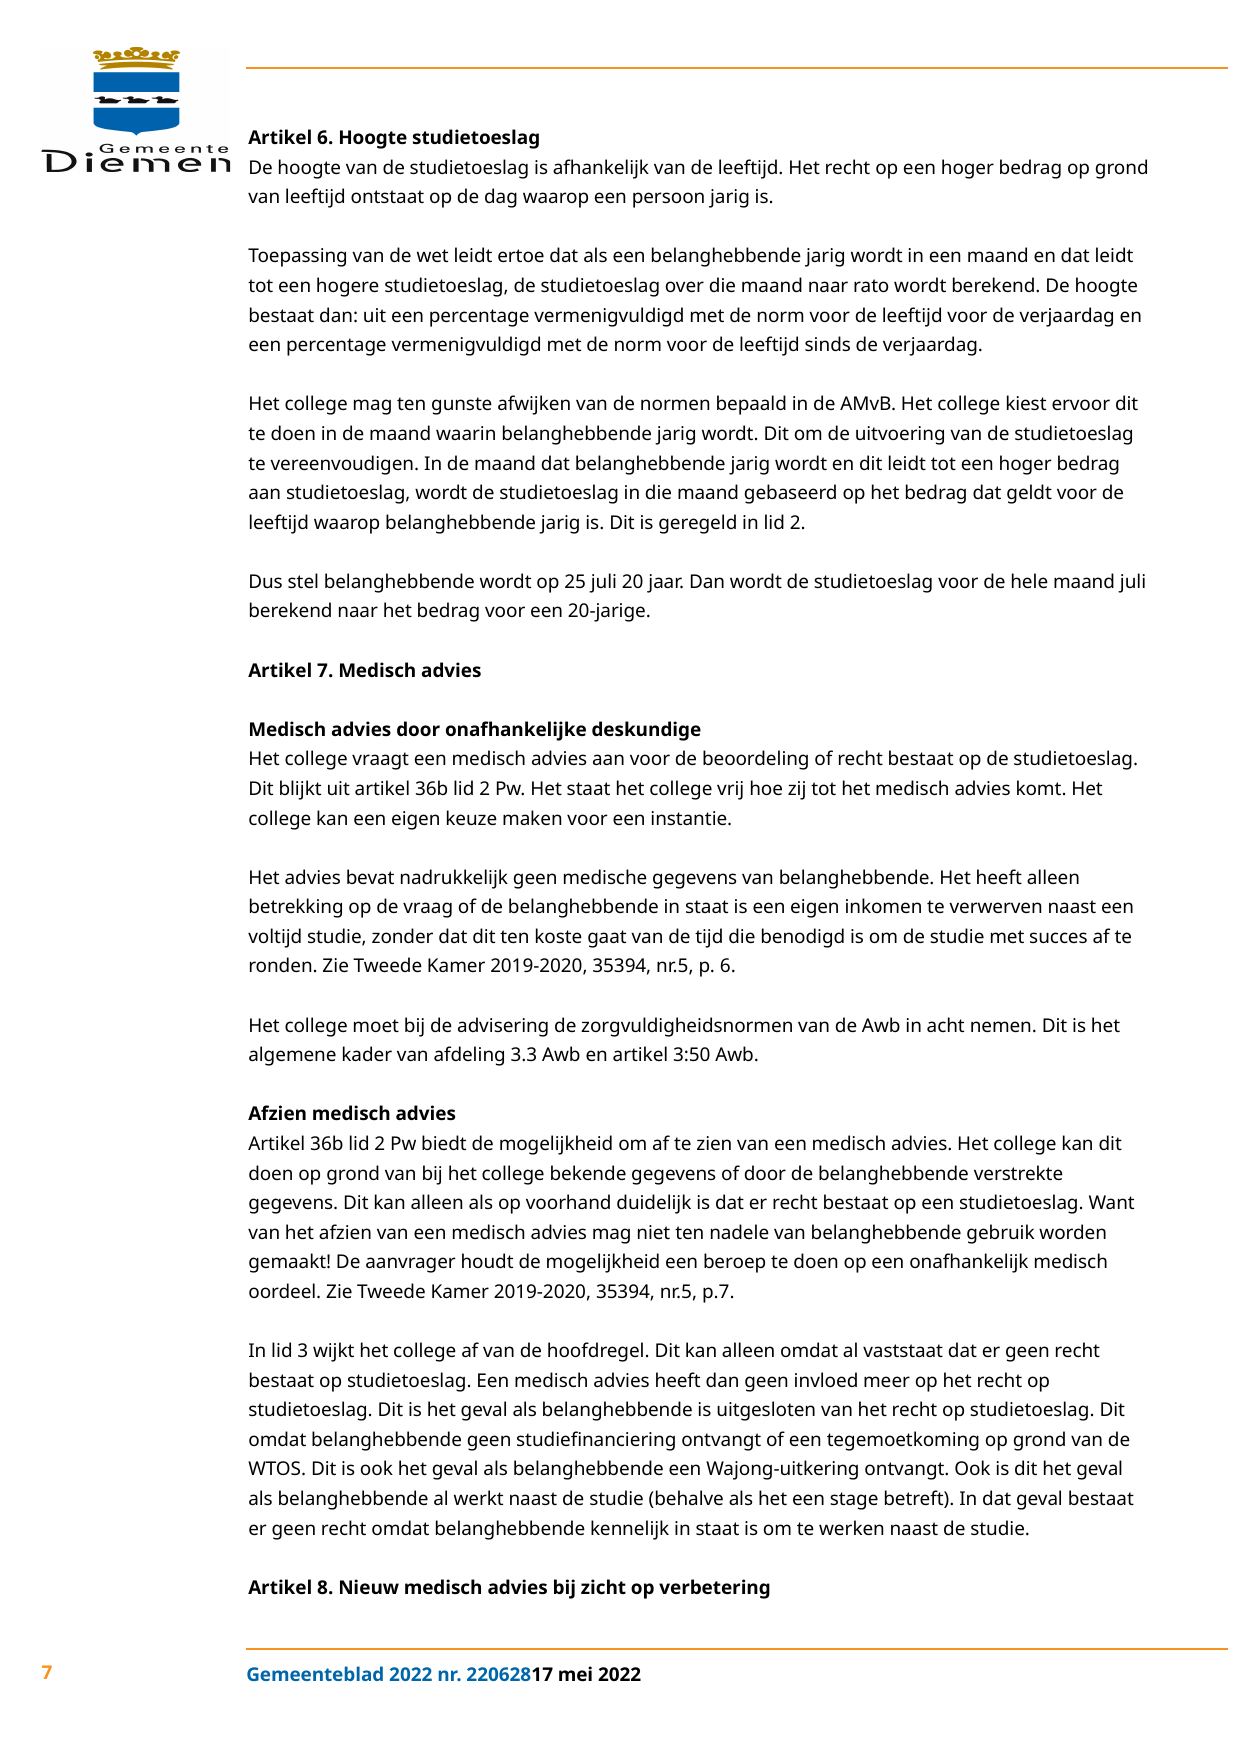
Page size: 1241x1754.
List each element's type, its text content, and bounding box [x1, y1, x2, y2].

text In lid 3 wijkt het college af van de hoofdregel. Dit kan alleen omdat al vaststaat dat er geen recht bestaat op studietoeslag. Een medisch advies heeft dan geen invloed meer op het recht op studietoeslag. Dit is het geval als belanghebbende is uitgesloten van het recht op studietoeslag. Dit omdat belanghebbende geen studiefinanciering ontvangt of een tegemoetkoming op grond van de WTOS. Dit is ook het geval als belanghebbende een Wajong-uitkering ontvangt. Ook is dit het geval als belanghebbende al werkt naast de studie (behalve als het een stage betreft). In dat geval bestaat er geen recht omdat belanghebbende kennelijk in staat is om te werken naast de studie. [248, 1337, 1152, 1541]
text Dus stel belanghebbende wordt op 25 juli 20 jaar. Dan wordt de studietoeslag voor de hele maand juli berekend naar het bedrag voor een 20-jarige. [248, 568, 1152, 623]
picture [41, 47, 231, 172]
text Medisch advies door onafhankelijke deskundige [248, 716, 1152, 742]
text De hoogte van de studietoeslag is afhankelijk van de leeftijd. Het recht op een hoger bedrag op grond van leeftijd ontstaat op de dag waarop een persoon jarig is. [248, 154, 1152, 209]
text Het college mag ten gunste afwijken van de normen bepaald in de AMvB. Het college kiest ervoor dit te doen in de maand waarin belanghebbende jarig wordt. Dit om de uitvoering van de studietoeslag te vereenvoudigen. In de maand dat belanghebbende jarig wordt en dit leidt tot een hoger bedrag aan studietoeslag, wordt de studietoeslag in die maand gebaseerd op het bedrag dat geldt voor de leeftijd waarop belanghebbende jarig is. Dit is geregeld in lid 2. [248, 391, 1152, 535]
text Artikel 7. Medisch advies [248, 657, 1152, 683]
text Het college vraagt een medisch advies aan voor de beoordeling of recht bestaat op de studietoeslag. Dit blijkt uit artikel 36b lid 2 Pw. Het staat het college vrij hoe zij tot het medisch advies komt. Het college kan een eigen keuze maken voor een instantie. [248, 746, 1152, 831]
text Artikel 8. Nieuw medisch advies bij zicht op verbetering [248, 1574, 1152, 1600]
text Artikel 36b lid 2 Pw biedt de mogelijkheid om af te zien van een medisch advies. Het college kan dit doen op grond van bij het college bekende gegevens of door de belanghebbende verstrekte gegevens. Dit kan alleen als op voorhand duidelijk is dat er recht bestaat op een studietoeslag. Want van het afzien van een medisch advies mag niet ten nadele van belanghebbende gebruik worden gemaakt! De aanvrager houdt de mogelijkheid een beroep te doen op een onafhankelijk medisch oordeel. Zie Tweede Kamer 2019-2020, 35394, nr.5, p.7. [248, 1130, 1152, 1304]
text Afzien medisch advies [248, 1101, 1152, 1126]
text Het college moet bij de advisering de zorgvuldigheidsnormen van de Awb in acht nemen. Dit is het algemene kader van afdeling 3.3 Awb en artikel 3:50 Awb. [248, 1012, 1152, 1067]
text Artikel 6. Hoogte studietoeslag [248, 124, 1152, 150]
text Toepassing van de wet leidt ertoe dat als een belanghebbende jarig wordt in een maand en dat leidt tot een hogere studietoeslag, de studietoeslag over die maand naar rato wordt berekend. De hoogte bestaat dan: uit een percentage vermenigvuldigd met de norm voor de leeftijd voor de verjaardag en een percentage vermenigvuldigd met de norm voor de leeftijd sinds de verjaardag. [248, 243, 1152, 357]
text Het advies bevat nadrukkelijk geen medische gegevens van belanghebbende. Het heeft alleen betrekking op de vraag of de belanghebbende in staat is een eigen inkomen te verwerven naast een voltijd studie, zonder dat dit ten koste gaat van de tijd die benodigd is om de studie met succes af te ronden. Zie Tweede Kamer 2019-2020, 35394, nr.5, p. 6. [248, 864, 1152, 978]
